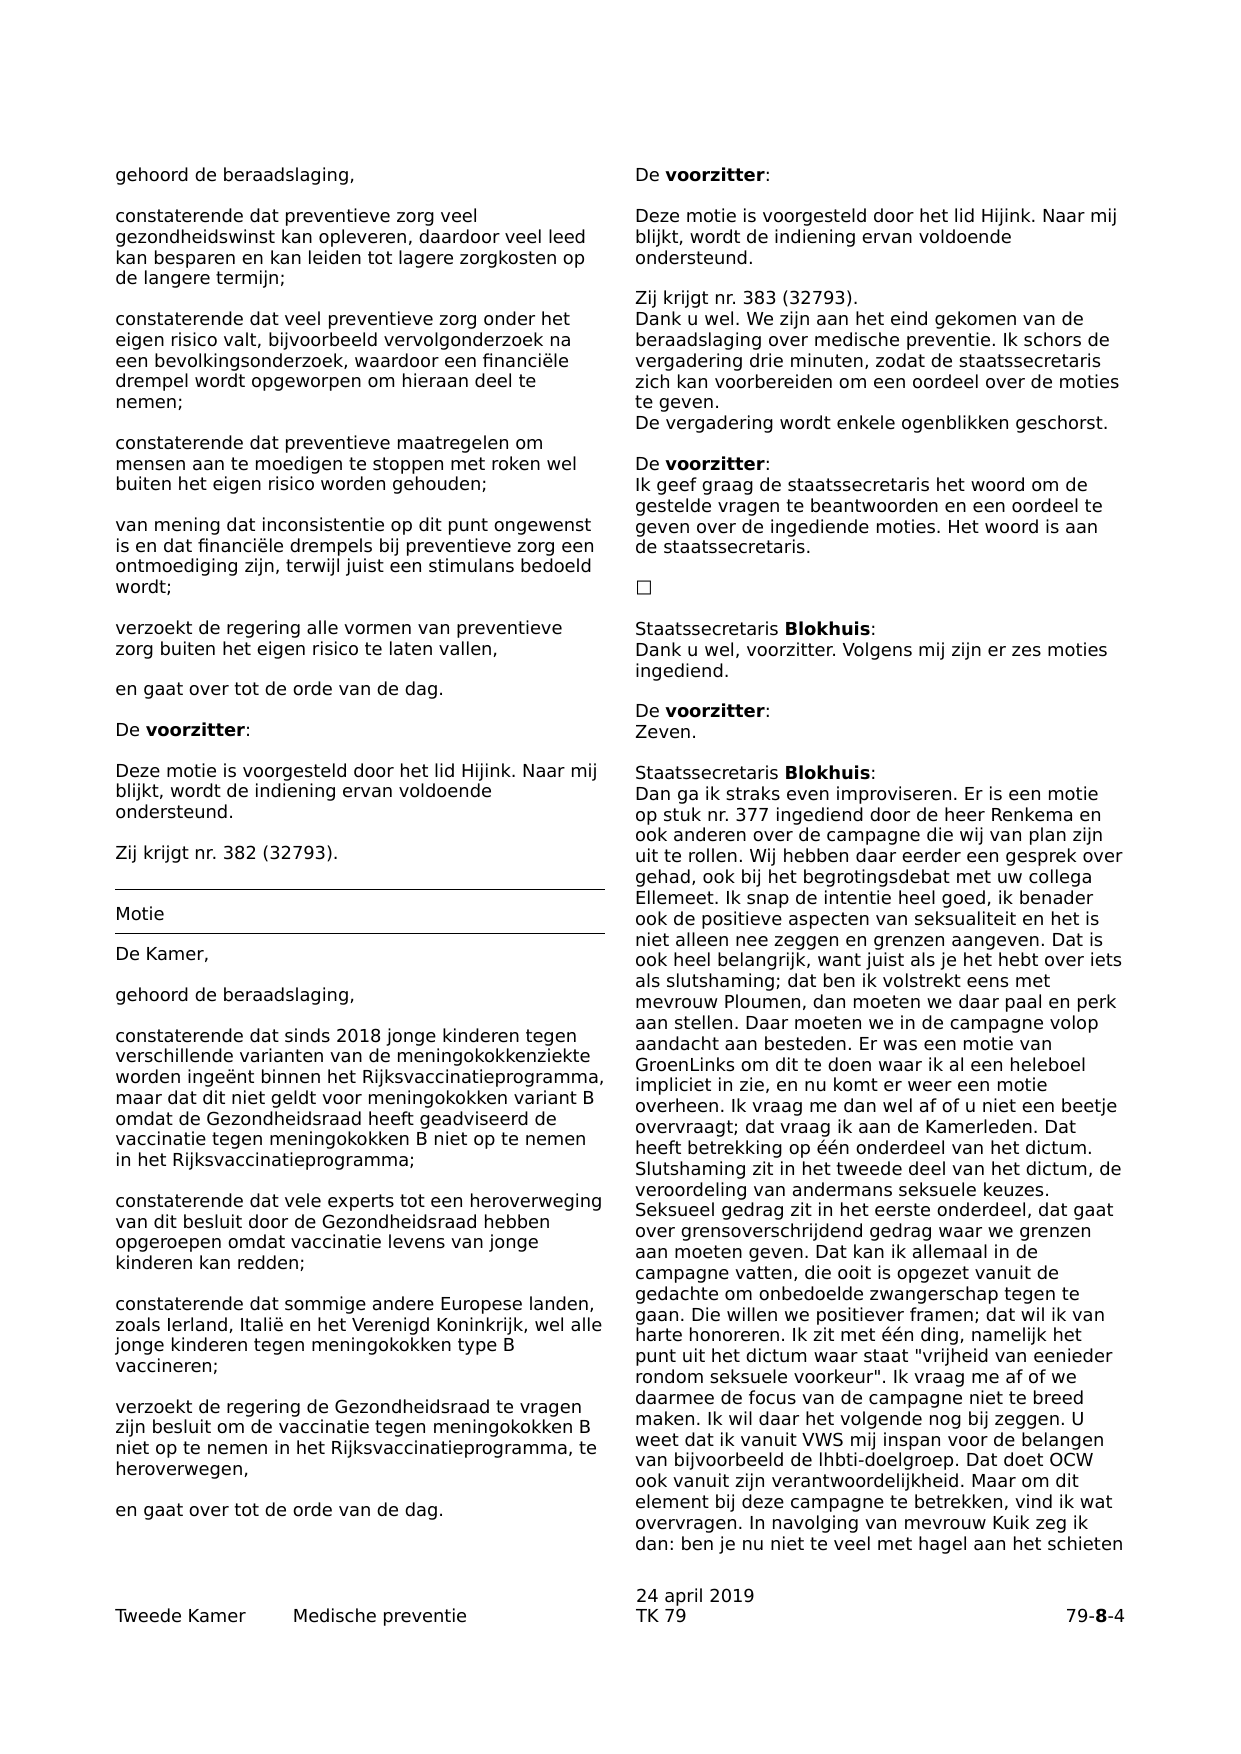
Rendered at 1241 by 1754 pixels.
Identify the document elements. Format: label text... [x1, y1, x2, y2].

text Deze motie is voorgesteld door het lid Hijink. Naar mij blijkt, wordt de indiening ervan voldoende ondersteund. [635, 206, 1125, 268]
text De vergadering wordt enkele ogenblikken geschorst. [635, 413, 1125, 434]
text constaterende dat sinds 2018 jonge kinderen tegen verschillende varianten van de meningokokkenziekte worden ingeënt binnen het Rijksvaccinatieprogramma, maar dat dit niet geldt voor meningokokken variant B omdat de Gezondheidsraad heeft geadviseerd de vaccinatie tegen meningokokken B niet op te nemen in het Rijksvaccinatieprogramma; [115, 1026, 605, 1171]
text De Kamer, [115, 944, 605, 965]
text constaterende dat preventieve maatregelen om mensen aan te moedigen te stoppen met roken wel buiten het eigen risico worden gehouden; [115, 433, 605, 495]
text De voorzitter: [635, 454, 1125, 475]
text ⬜ [635, 578, 1125, 599]
text gehoord de beraadslaging, [115, 165, 605, 186]
text van mening dat inconsistentie op dit punt ongewenst is en dat financiële drempels bij preventieve zorg een ontmoediging zijn, terwijl juist een stimulans bedoeld wordt; [115, 515, 605, 598]
text De voorzitter: [115, 720, 605, 741]
text Dank u wel, voorzitter. Volgens mij zijn er zes moties ingediend. [635, 639, 1125, 681]
text verzoekt de regering alle vormen van preventieve zorg buiten het eigen risico te laten vallen, [115, 618, 605, 659]
text De voorzitter: [635, 701, 1125, 722]
text Dan ga ik straks even improviseren. Er is een motie op stuk nr. 377 ingediend door de heer Renkema en ook anderen over de campagne die wij van plan zijn uit te rollen. Wij hebben daar eerder een gesprek over gehad, ook bij het begrotingsdebat met uw collega Ellemeet. Ik snap de intentie heel goed, ik benader ook de positieve aspecten van seksualiteit en het is niet alleen nee zeggen en grenzen aangeven. Dat is ook heel belangrijk, want juist als je het hebt over iets als slutshaming; dat ben ik volstrekt eens met mevrouw Ploumen, dan moeten we daar paal en perk aan stellen. Daar moeten we in de campagne volop aandacht aan besteden. Er was een motie van GroenLinks om dit te doen waar ik al een heleboel impliciet in zie, en nu komt er weer een motie overheen. Ik vraag me dan wel af of u niet een beetje overvraagt; dat vraag ik aan de Kamerleden. Dat heeft betrekking op één onderdeel van het dictum. Slutshaming zit in het tweede deel van het dictum, de veroordeling van andermans seksuele keuzes. Seksueel gedrag zit in het eerste onderdeel, dat gaat over grensoverschrijdend gedrag waar we grenzen aan moeten geven. Dat kan ik allemaal in de campagne vatten, die ooit is opgezet vanuit de gedachte om onbedoelde zwangerschap tegen te gaan. Die willen we positiever framen; dat wil ik van harte honoreren. Ik zit met één ding, namelijk het punt uit het dictum waar staat "vrijheid van eenieder rondom seksuele voorkeur". Ik vraag me af of we daarmee de focus van de campagne niet te breed maken. Ik wil daar het volgende nog bij zeggen. U weet dat ik vanuit VWS mij inspan voor de belangen van bijvoorbeeld de lhbti-doelgroep. Dat doet OCW ook vanuit zijn verantwoordelijkheid. Maar om dit element bij deze campagne te betrekken, vind ik wat overvragen. In navolging van mevrouw Kuik zeg ik dan: ben je nu niet te veel met hagel aan het schieten [635, 783, 1125, 1554]
text Staatssecretaris Blokhuis: [635, 763, 1125, 783]
text Motie [115, 903, 605, 924]
text Deze motie is voorgesteld door het lid Hijink. Naar mij blijkt, wordt de indiening ervan voldoende ondersteund. [115, 761, 605, 823]
text verzoekt de regering de Gezondheidsraad te vragen zijn besluit om de vaccinatie tegen meningokokken B niet op te nemen in het Rijksvaccinatieprogramma, te heroverwegen, [115, 1397, 605, 1479]
text gehoord de beraadslaging, [115, 985, 605, 1006]
text constaterende dat veel preventieve zorg onder het eigen risico valt, bijvoorbeeld vervolgonderzoek na een bevolkingsonderzoek, waardoor een financiële drempel wordt opgeworpen om hieraan deel te nemen; [115, 309, 605, 413]
text Staatssecretaris Blokhuis: [635, 619, 1125, 639]
text constaterende dat preventieve zorg veel gezondheidswinst kan opleveren, daardoor veel leed kan besparen en kan leiden tot lagere zorgkosten op de langere termijn; [115, 206, 605, 289]
text Ik geef graag de staatssecretaris het woord om de gestelde vragen te beantwoorden en een oordeel te geven over de ingediende moties. Het woord is aan de staatssecretaris. [635, 475, 1125, 558]
text De voorzitter: [635, 165, 1125, 186]
text Zij krijgt nr. 383 (32793). [635, 288, 1125, 309]
text Zij krijgt nr. 382 (32793). [115, 843, 605, 863]
text constaterende dat sommige andere Europese landen, zoals Ierland, Italië en het Verenigd Koninkrijk, wel alle jonge kinderen tegen meningokokken type B vaccineren; [115, 1294, 605, 1377]
text en gaat over tot de orde van de dag. [115, 679, 605, 700]
text constaterende dat vele experts tot een heroverweging van dit besluit door de Gezondheidsraad hebben opgeroepen omdat vaccinatie levens van jonge kinderen kan redden; [115, 1191, 605, 1274]
text en gaat over tot de orde van de dag. [115, 1499, 605, 1520]
text Dank u wel. We zijn aan het eind gekomen van de beraadslaging over medische preventie. Ik schors de vergadering drie minuten, zodat de staatssecretaris zich kan voorbereiden om een oordeel over de moties te geven. [635, 309, 1125, 413]
text Zeven. [635, 722, 1125, 743]
